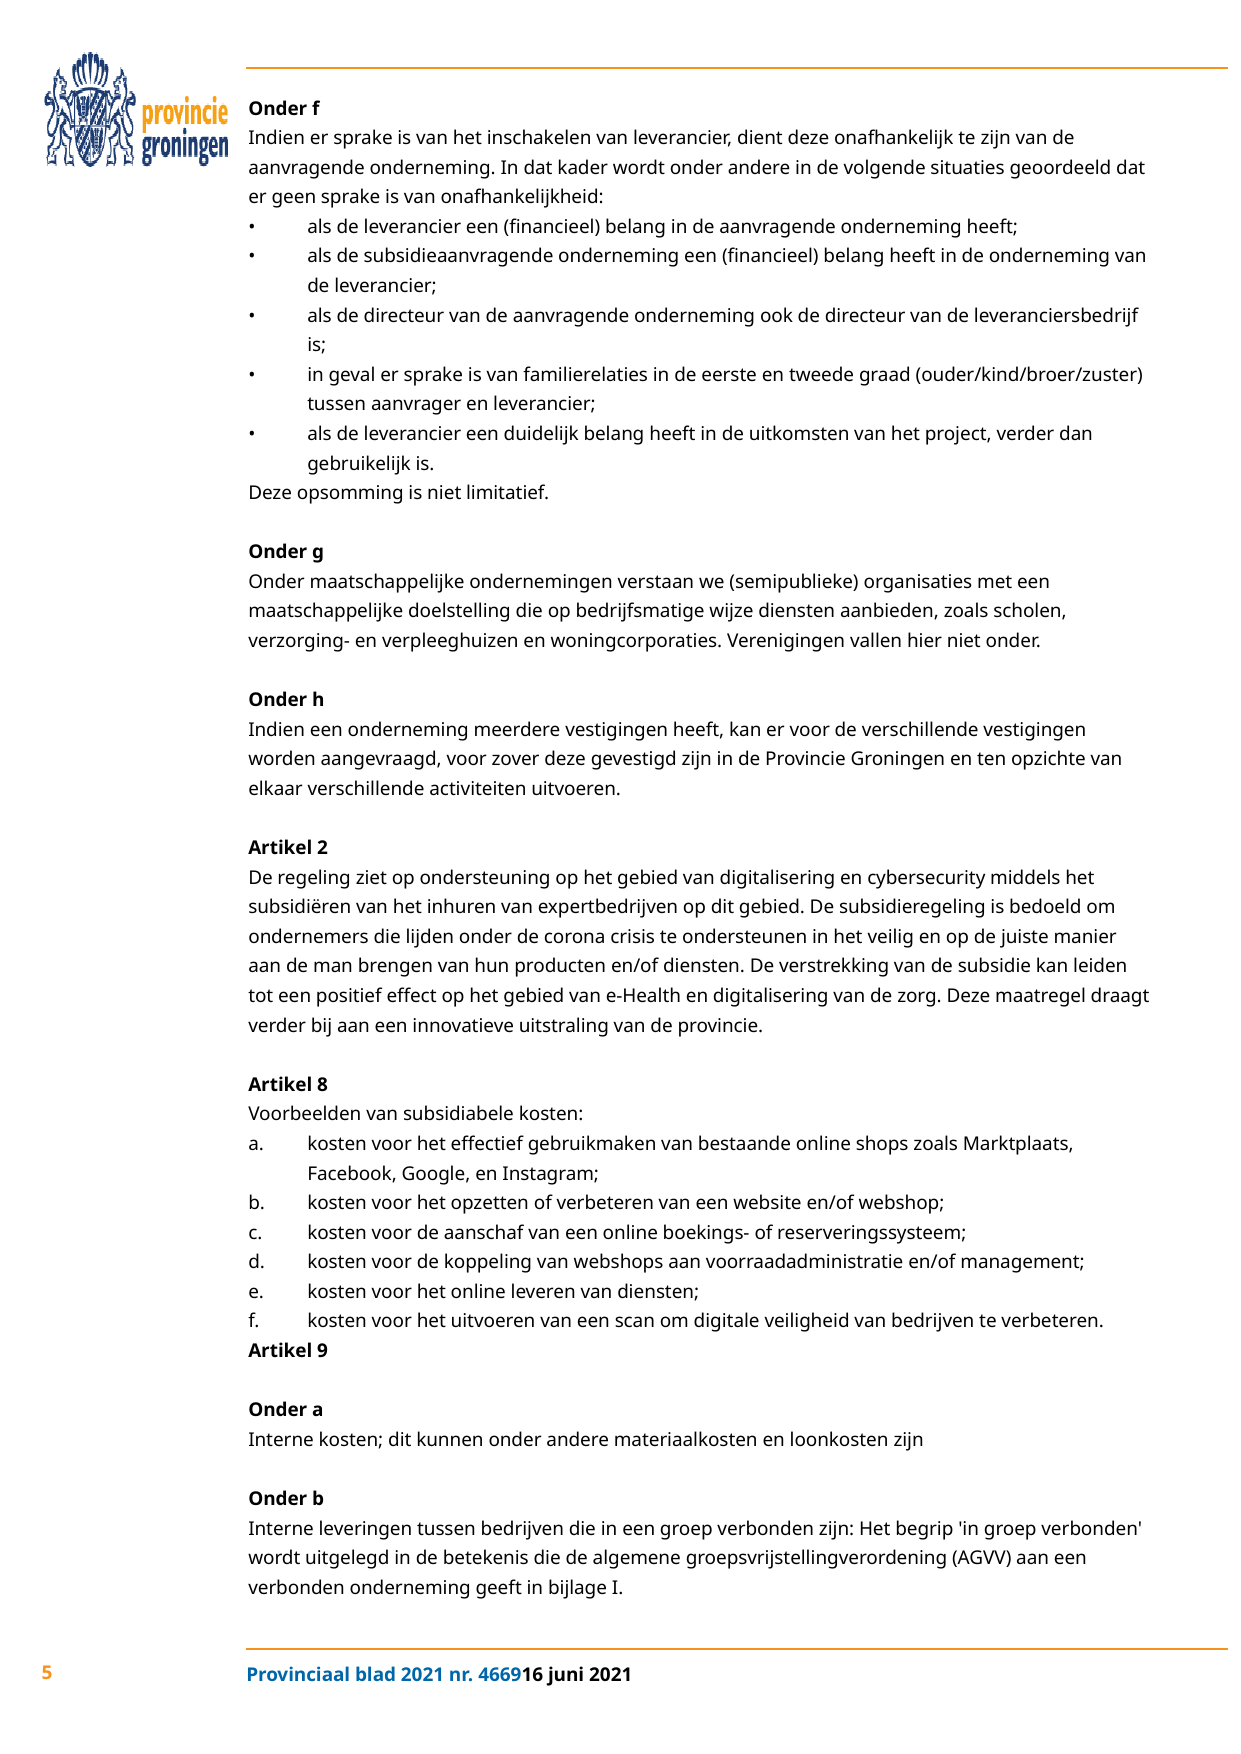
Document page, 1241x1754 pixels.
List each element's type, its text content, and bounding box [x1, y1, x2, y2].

text Interne kosten; dit kunnen onder andere materiaalkosten en loonkosten zijn [248, 1426, 1152, 1452]
text Onder a [248, 1396, 1152, 1422]
text De regeling ziet op ondersteuning op het gebied van digitalisering en cybersecurity middels het subsidiëren van het inhuren van expertbedrijven op dit gebied. De subsidieregeling is bedoeld om ondernemers die lijden onder de corona crisis te ondersteunen in het veilig en op de juiste manier aan de man brengen van hun producten en/of diensten. De verstrekking van de subsidie kan leiden tot een positief effect op het gebied van e-Health en digitalisering van de zorg. Deze maatregel draagt verder bij aan een innovatieve uitstraling van de provincie. [248, 864, 1152, 1038]
list kosten voor het online leveren van diensten; [248, 1278, 1152, 1304]
list als de leverancier een duidelijk belang heeft in de uitkomsten van het project, verder dan gebruikelijk is. [248, 420, 1152, 476]
text Indien er sprake is van het inschakelen van leverancier, dient deze onafhankelijk te zijn van de aanvragende onderneming. In dat kader wordt onder andere in de volgende situaties geoordeeld dat er geen sprake is van onafhankelijkheid: [248, 124, 1152, 209]
list kosten voor het effectief gebruikmaken van bestaande online shops zoals Marktplaats, Facebook, Google, en Instagram; [248, 1130, 1152, 1186]
text Indien een onderneming meerdere vestigingen heeft, kan er voor de verschillende vestigingen worden aangevraagd, voor zover deze gevestigd zijn in de Provincie Groningen en ten opzichte van elkaar verschillende activiteiten uitvoeren. [248, 716, 1152, 801]
list in geval er sprake is van familierelaties in de eerste en tweede graad (ouder/kind/broer/zuster) tussen aanvrager en leverancier; [248, 361, 1152, 416]
list kosten voor de koppeling van webshops aan voorraadadministratie en/of management; [248, 1248, 1152, 1274]
text Artikel 2 [248, 834, 1152, 860]
text Onder f [248, 95, 1152, 121]
text Artikel 8 [248, 1071, 1152, 1097]
list als de leverancier een (financieel) belang in de aanvragende onderneming heeft; [248, 213, 1152, 239]
list als de subsidieaanvragende onderneming een (financieel) belang heeft in de onderneming van de leverancier; [248, 243, 1152, 298]
text Onder g [248, 538, 1152, 564]
picture [41, 47, 231, 172]
text Onder b [248, 1485, 1152, 1511]
text Voorbeelden van subsidiabele kosten: [248, 1101, 1152, 1126]
text Onder h [248, 686, 1152, 712]
list kosten voor het opzetten of verbeteren van een website en/of webshop; [248, 1189, 1152, 1215]
text Onder maatschappelijke ondernemingen verstaan we (semipublieke) organisaties met een maatschappelijke doelstelling die op bedrijfsmatige wijze diensten aanbieden, zoals scholen, verzorging- en verpleeghuizen en woningcorporaties. Verenigingen vallen hier niet onder. [248, 568, 1152, 653]
text Deze opsomming is niet limitatief. [248, 479, 1152, 505]
text Artikel 9 [248, 1337, 1152, 1363]
text Interne leveringen tussen bedrijven die in een groep verbonden zijn: Het begrip 'in groep verbonden' wordt uitgelegd in de betekenis die de algemene groepsvrijstellingverordening (AGVV) aan een verbonden onderneming geeft in bijlage I. [248, 1515, 1152, 1600]
list kosten voor het uitvoeren van een scan om digitale veiligheid van bedrijven te verbeteren. [248, 1308, 1152, 1333]
list als de directeur van de aanvragende onderneming ook de directeur van de leveranciersbedrijf is; [248, 302, 1152, 357]
list kosten voor de aanschaf van een online boekings- of reserveringssysteem; [248, 1219, 1152, 1245]
